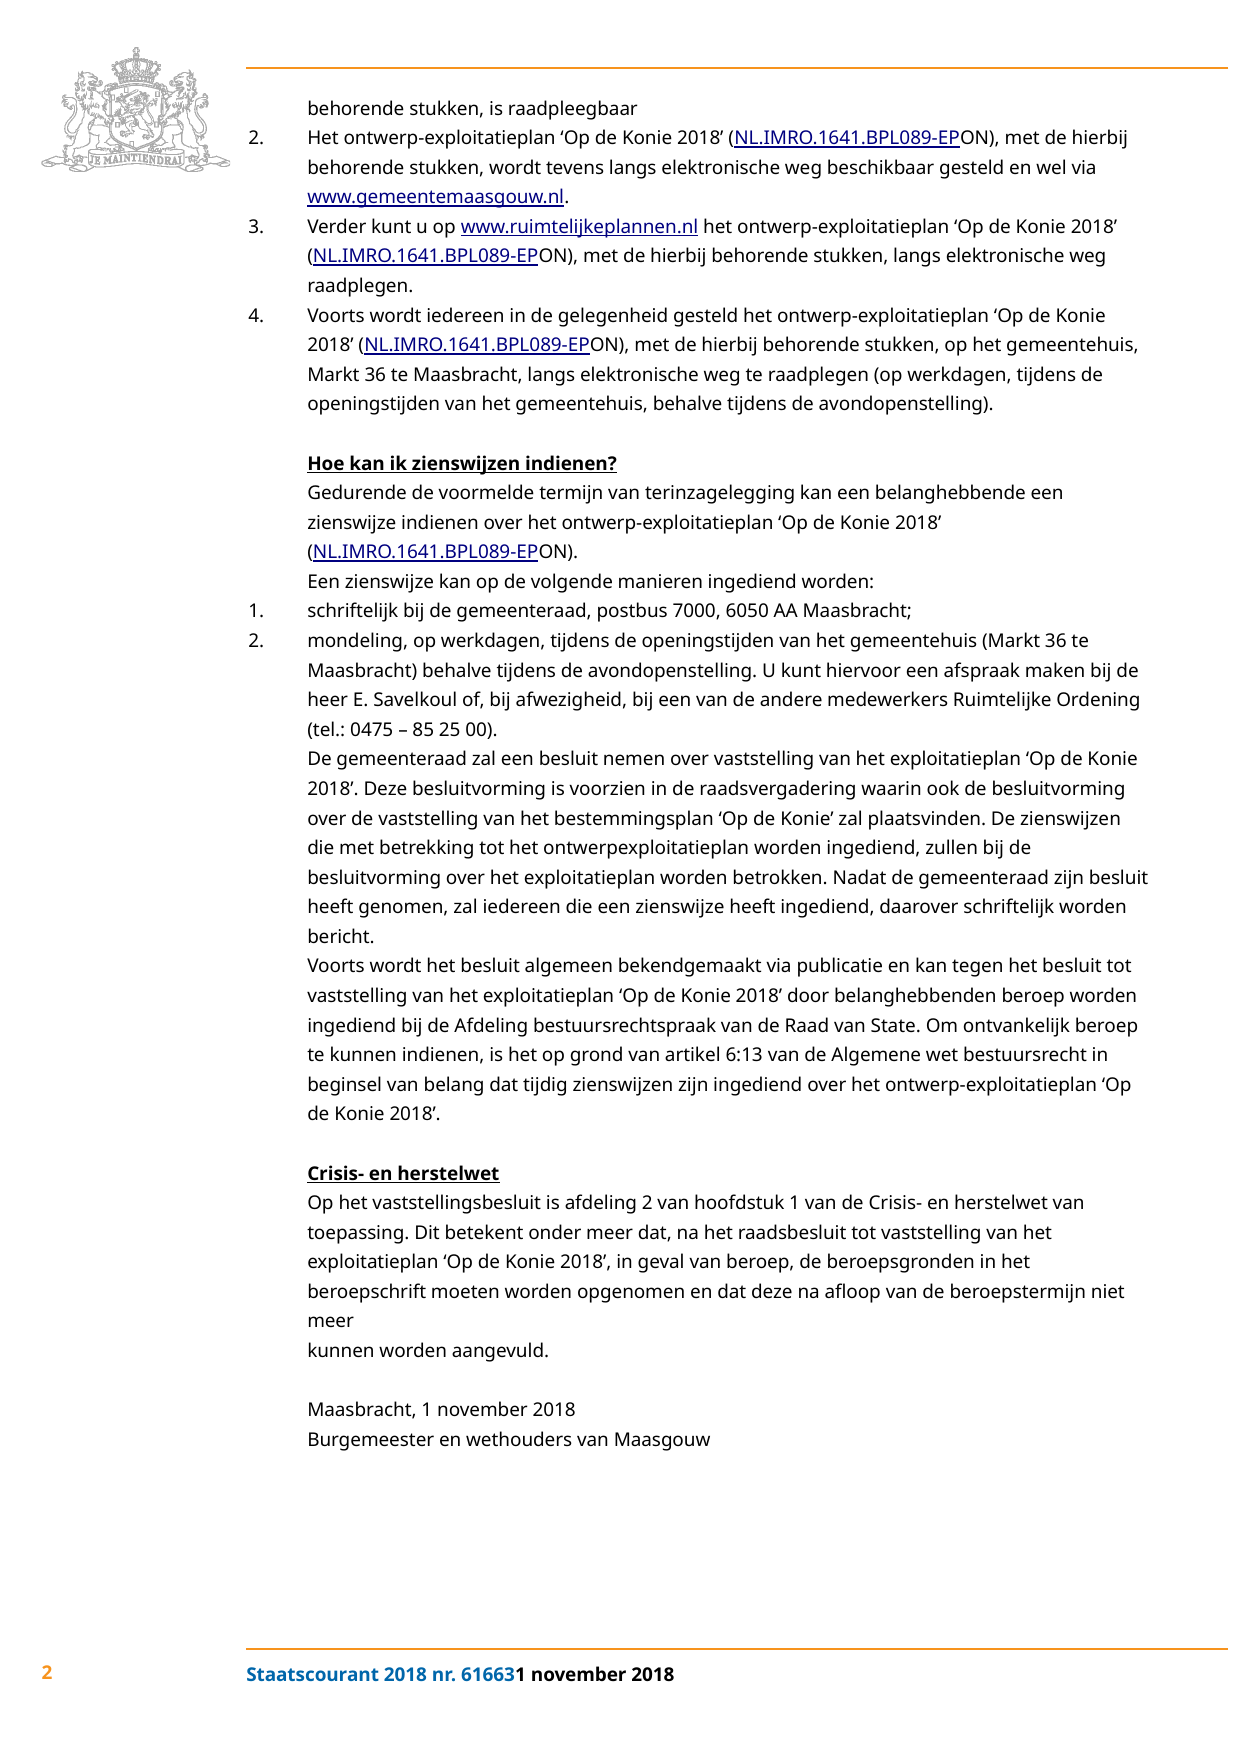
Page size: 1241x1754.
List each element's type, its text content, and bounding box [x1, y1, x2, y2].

list De gemeenteraad zal een besluit nemen over vaststelling van het exploitatieplan ‘Op de Konie 2018’. Deze besluitvorming is voorzien in de raadsvergadering waarin ook de besluitvorming over de vaststelling van het bestemmingsplan ‘Op de Konie’ zal plaatsvinden. De zienswijzen die met betrekking tot het ontwerpexploitatieplan worden ingediend, zullen bij de besluitvorming over het exploitatieplan worden betrokken. Nadat de gemeenteraad zijn besluit heeft genomen, zal iedereen die een zienswijze heeft ingediend, daarover schriftelijk worden bericht. [248, 746, 1152, 949]
list Verder kunt u op www.ruimtelijkeplannen.nl het ontwerp-exploitatieplan ‘Op de Konie 2018’ (NL.IMRO.1641.BPL089-EPON), met de hierbij behorende stukken, langs elektronische weg raadplegen. [248, 213, 1152, 298]
list Crisis- en herstelwet [248, 1160, 1152, 1186]
list Voorts wordt iedereen in de gelegenheid gesteld het ontwerp-exploitatieplan ‘Op de Konie 2018’ (NL.IMRO.1641.BPL089-EPON), met de hierbij behorende stukken, op het gemeentehuis, Markt 36 te Maasbracht, langs elektronische weg te raadplegen (op werkdagen, tijdens de openingstijden van het gemeentehuis, behalve tijdens de avondopenstelling). [248, 302, 1152, 416]
list Maasbracht, 1 november 2018 [248, 1396, 1152, 1422]
list Gedurende de voormelde termijn van terinzagelegging kan een belanghebbende een zienswijze indienen over het ontwerp-exploitatieplan ‘Op de Konie 2018’ (NL.IMRO.1641.BPL089-EPON). [248, 479, 1152, 564]
picture [41, 47, 231, 172]
list Een zienswijze kan op de volgende manieren ingediend worden: [248, 568, 1152, 594]
list kunnen worden aangevuld. [248, 1337, 1152, 1363]
list Voorts wordt het besluit algemeen bekendgemaakt via publicatie en kan tegen het besluit tot vaststelling van het exploitatieplan ‘Op de Konie 2018’ door belanghebbenden beroep worden ingediend bij de Afdeling bestuursrechtspraak van de Raad van State. Om ontvankelijk beroep te kunnen indienen, is het op grond van artikel 6:13 van de Algemene wet bestuursrecht in beginsel van belang dat tijdig zienswijzen zijn ingediend over het ontwerp-exploitatieplan ‘Op de Konie 2018’. [248, 953, 1152, 1126]
list mondeling, op werkdagen, tijdens de openingstijden van het gemeentehuis (Markt 36 te Maasbracht) behalve tijdens de avondopenstelling. U kunt hiervoor een afspraak maken bij de heer E. Savelkoul of, bij afwezigheid, bij een van de andere medewerkers Ruimtelijke Ordening (tel.: 0475 – 85 25 00). [248, 627, 1152, 742]
list Burgemeester en wethouders van Maasgouw [248, 1426, 1152, 1452]
list Op het vaststellingsbesluit is afdeling 2 van hoofdstuk 1 van de Crisis- en herstelwet van toepassing. Dit betekent onder meer dat, na het raadsbesluit tot vaststelling van het exploitatieplan ‘Op de Konie 2018’, in geval van beroep, de beroepsgronden in het beroepschrift moeten worden opgenomen en dat deze na afloop van de beroepstermijn niet meer [248, 1189, 1152, 1333]
list schriftelijk bij de gemeenteraad, postbus 7000, 6050 AA Maasbracht; [248, 598, 1152, 623]
list Het ontwerp-exploitatieplan ‘Op de Konie 2018’ (NL.IMRO.1641.BPL089-EPON), met de hierbij behorende stukken, wordt tevens langs elektronische weg beschikbaar gesteld en wel via www.gemeentemaasgouw.nl. [248, 124, 1152, 209]
list behorende stukken, is raadpleegbaar [248, 95, 1152, 121]
list Hoe kan ik zienswijzen indienen? [248, 450, 1152, 476]
